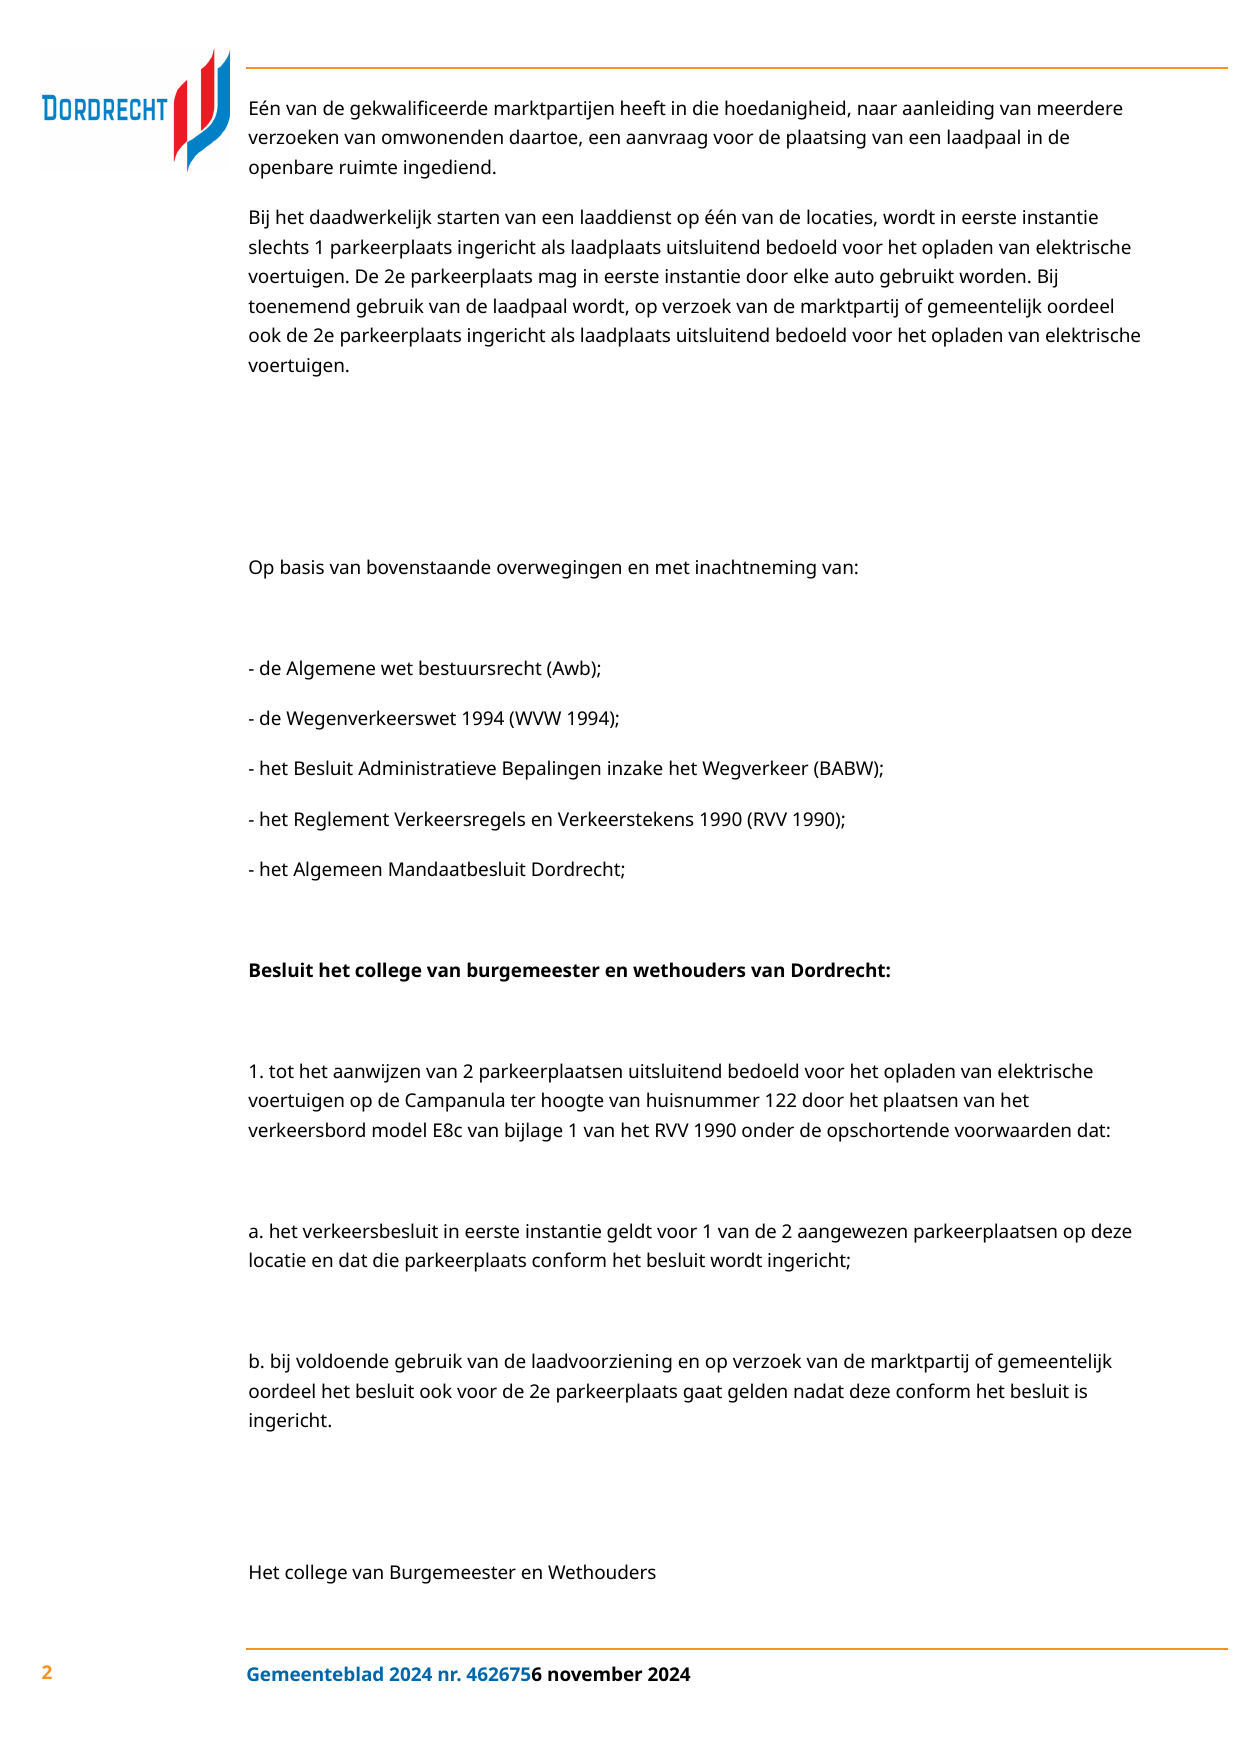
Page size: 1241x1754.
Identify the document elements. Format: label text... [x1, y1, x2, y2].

text a. het verkeersbesluit in eerste instantie geldt voor 1 van de 2 aangewezen parkeerplaatsen op deze locatie en dat die parkeerplaats conform het besluit wordt ingericht; [248, 1218, 1152, 1273]
text Eén van de gekwalificeerde marktpartijen heeft in die hoedanigheid, naar aanleiding van meerdere verzoeken van omwonenden daartoe, een aanvraag voor de plaatsing van een laadpaal in de openbare ruimte ingediend. [248, 95, 1152, 180]
text - de Algemene wet bestuursrecht (Awb); [248, 655, 1152, 681]
text Besluit het college van burgemeester en wethouders van Dordrecht: [248, 957, 1152, 983]
text - de Wegenverkeerswet 1994 (WVW 1994); [248, 705, 1152, 731]
text - het Algemeen Mandaatbesluit Dordrecht; [248, 856, 1152, 882]
text Op basis van bovenstaande overwegingen en met inachtneming van: [248, 554, 1152, 580]
text - het Besluit Administratieve Bepalingen inzake het Wegverkeer (BABW); [248, 756, 1152, 781]
text Bij het daadwerkelijk starten van een laaddienst op één van de locaties, wordt in eerste instantie slechts 1 parkeerplaats ingericht als laadplaats uitsluitend bedoeld voor het opladen van elektrische voertuigen. De 2e parkeerplaats mag in eerste instantie door elke auto gebruikt worden. Bij toenemend gebruik van de laadpaal wordt, op verzoek van de marktpartij of gemeentelijk oordeel ook de 2e parkeerplaats ingericht als laadplaats uitsluitend bedoeld voor het opladen van elektrische voertuigen. [248, 204, 1152, 378]
text - het Reglement Verkeersregels en Verkeerstekens 1990 (RVV 1990); [248, 806, 1152, 832]
picture [41, 47, 231, 172]
text Het college van Burgemeester en Wethouders [248, 1559, 1152, 1585]
text 1. tot het aanwijzen van 2 parkeerplaatsen uitsluitend bedoeld voor het opladen van elektrische voertuigen op de Campanula ter hoogte van huisnummer 122 door het plaatsen van het verkeersbord model E8c van bijlage 1 van het RVV 1990 onder de opschortende voorwaarden dat: [248, 1058, 1152, 1143]
text b. bij voldoende gebruik van de laadvoorziening en op verzoek van de marktpartij of gemeentelijk oordeel het besluit ook voor de 2e parkeerplaats gaat gelden nadat deze conform het besluit is ingericht. [248, 1348, 1152, 1433]
